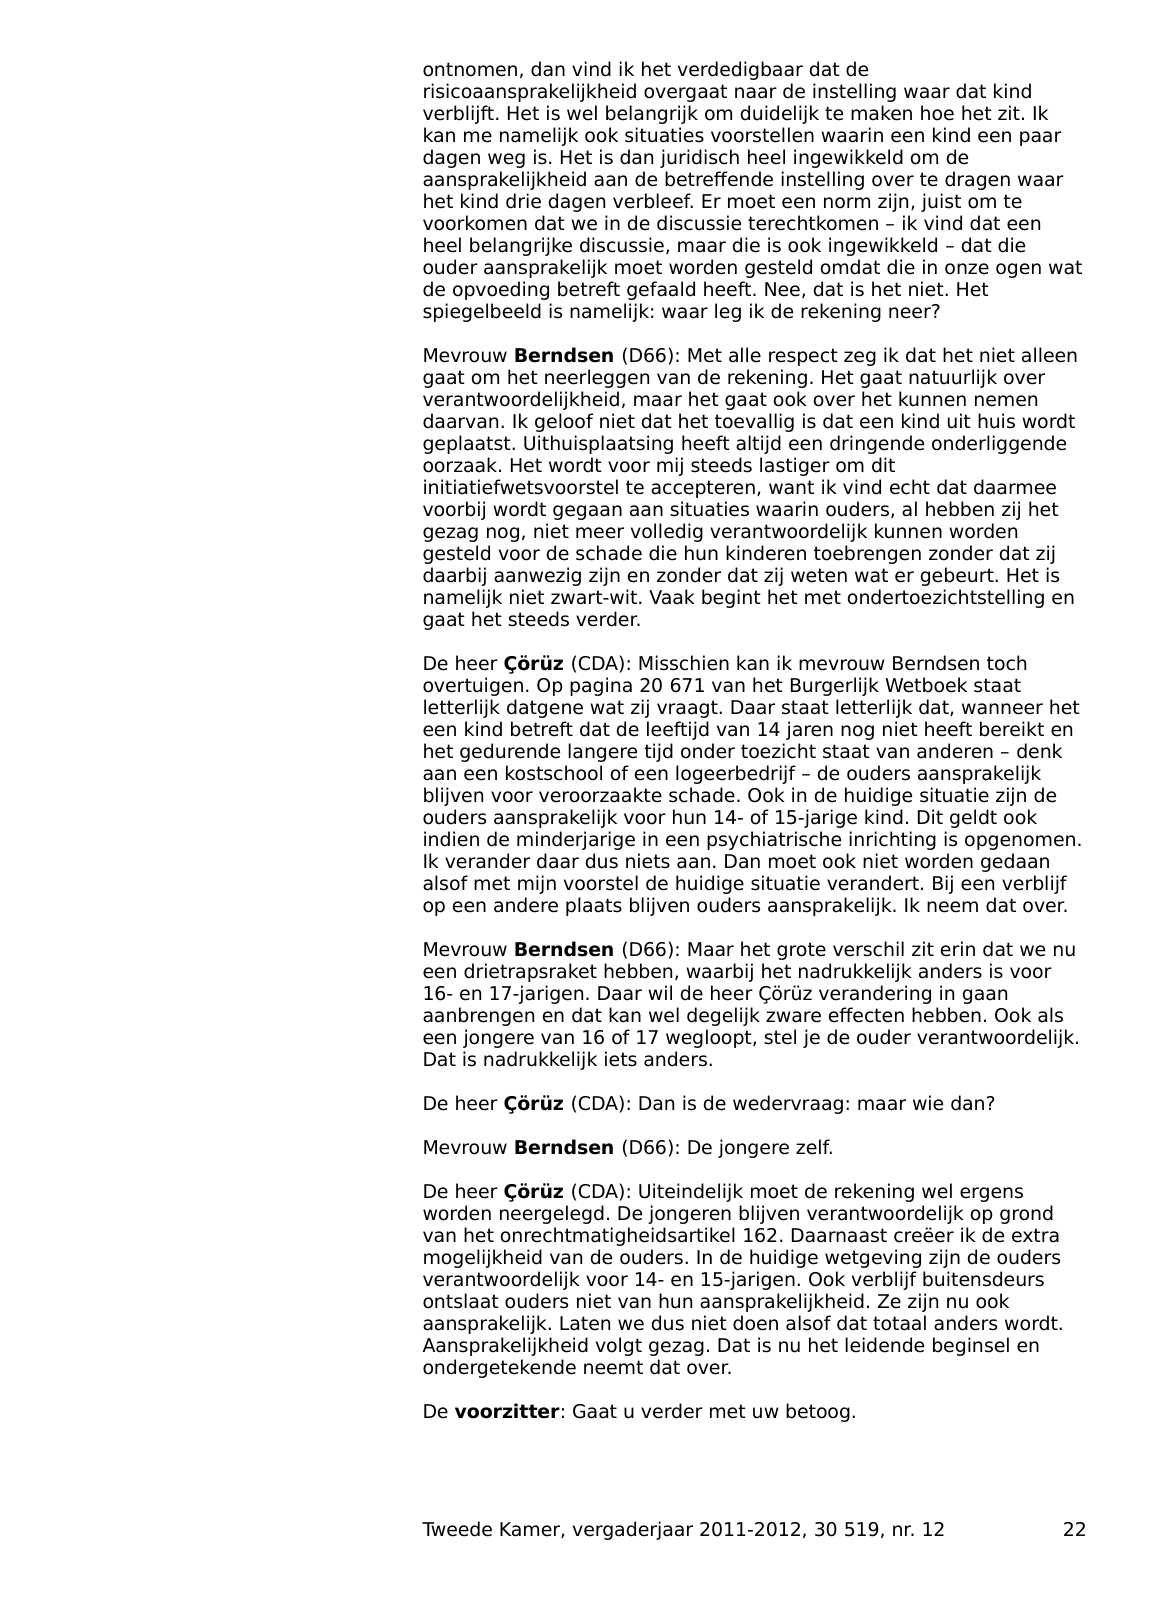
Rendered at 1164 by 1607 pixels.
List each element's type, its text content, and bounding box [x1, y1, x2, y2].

text Mevrouw Berndsen (D66): De jongere zelf. [422, 1137, 1087, 1159]
text De heer Çörüz (CDA): Uiteindelijk moet de rekening wel ergens worden neergelegd. De jongeren blijven verantwoordelijk op grond van het onrechtmatigheidsartikel 162. Daarnaast creëer ik de extra mogelijkheid van de ouders. In de huidige wetgeving zijn de ouders verantwoordelijk voor 14- en 15-jarigen. Ook verblijf buitensdeurs ontslaat ouders niet van hun aansprakelijkheid. Ze zijn nu ook aansprakelijk. Laten we dus niet doen alsof dat totaal anders wordt. Aansprakelijkheid volgt gezag. Dat is nu het leidende beginsel en ondergetekende neemt dat over. [422, 1181, 1087, 1379]
text Mevrouw Berndsen (D66): Maar het grote verschil zit erin dat we nu een drietrapsraket hebben, waarbij het nadrukkelijk anders is voor 16- en 17-jarigen. Daar wil de heer Çörüz verandering in gaan aanbrengen en dat kan wel degelijk zware effecten hebben. Ook als een jongere van 16 of 17 wegloopt, stel je de ouder verantwoordelijk. Dat is nadrukkelijk iets anders. [422, 939, 1087, 1071]
text ontnomen, dan vind ik het verdedigbaar dat de risicoaansprakelijkheid overgaat naar de instelling waar dat kind verblijft. Het is wel belangrijk om duidelijk te maken hoe het zit. Ik kan me namelijk ook situaties voorstellen waarin een kind een paar dagen weg is. Het is dan juridisch heel ingewikkeld om de aansprakelijkheid aan de betreffende instelling over te dragen waar het kind drie dagen verbleef. Er moet een norm zijn, juist om te voorkomen dat we in de discussie terechtkomen – ik vind dat een heel belangrijke discussie, maar die is ook ingewikkeld – dat die ouder aansprakelijk moet worden gesteld omdat die in onze ogen wat de opvoeding betreft gefaald heeft. Nee, dat is het niet. Het spiegelbeeld is namelijk: waar leg ik de rekening neer? [422, 59, 1087, 323]
text Mevrouw Berndsen (D66): Met alle respect zeg ik dat het niet alleen gaat om het neerleggen van de rekening. Het gaat natuurlijk over verantwoordelijkheid, maar het gaat ook over het kunnen nemen daarvan. Ik geloof niet dat het toevallig is dat een kind uit huis wordt geplaatst. Uithuisplaatsing heeft altijd een dringende onderliggende oorzaak. Het wordt voor mij steeds lastiger om dit initiatiefwetsvoorstel te accepteren, want ik vind echt dat daarmee voorbij wordt gegaan aan situaties waarin ouders, al hebben zij het gezag nog, niet meer volledig verantwoordelijk kunnen worden gesteld voor de schade die hun kinderen toebrengen zonder dat zij daarbij aanwezig zijn en zonder dat zij weten wat er gebeurt. Het is namelijk niet zwart-wit. Vaak begint het met ondertoezichtstelling en gaat het steeds verder. [422, 345, 1087, 631]
text De heer Çörüz (CDA): Dan is de wedervraag: maar wie dan? [422, 1093, 1087, 1115]
text De voorzitter: Gaat u verder met uw betoog. [422, 1401, 1087, 1423]
text De heer Çörüz (CDA): Misschien kan ik mevrouw Berndsen toch overtuigen. Op pagina 20 671 van het Burgerlijk Wetboek staat letterlijk datgene wat zij vraagt. Daar staat letterlijk dat, wanneer het een kind betreft dat de leeftijd van 14 jaren nog niet heeft bereikt en het gedurende langere tijd onder toezicht staat van anderen – denk aan een kostschool of een logeerbedrijf – de ouders aansprakelijk blijven voor veroorzaakte schade. Ook in de huidige situatie zijn de ouders aansprakelijk voor hun 14- of 15-jarige kind. Dit geldt ook indien de minderjarige in een psychiatrische inrichting is opgenomen. Ik verander daar dus niets aan. Dan moet ook niet worden gedaan alsof met mijn voorstel de huidige situatie verandert. Bij een verblijf op een andere plaats blijven ouders aansprakelijk. Ik neem dat over. [422, 653, 1087, 917]
